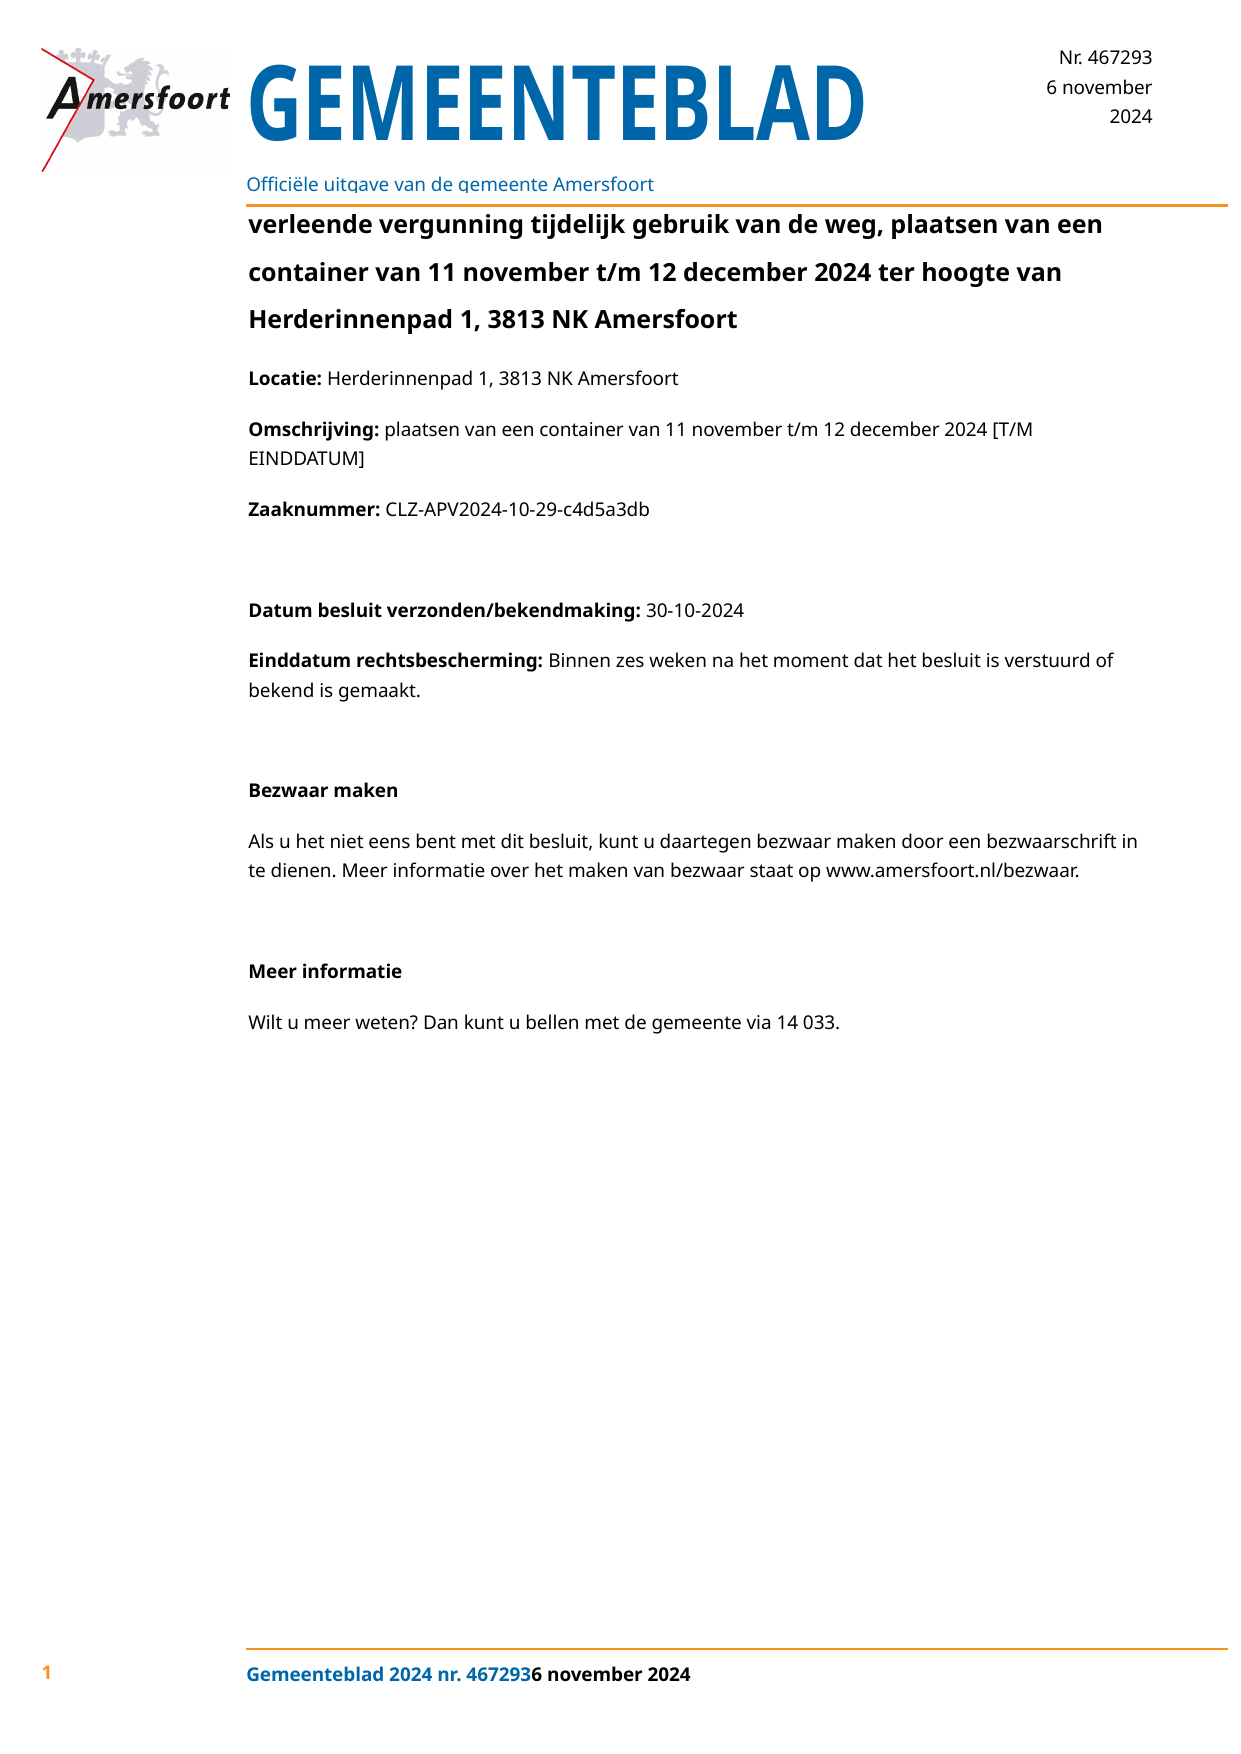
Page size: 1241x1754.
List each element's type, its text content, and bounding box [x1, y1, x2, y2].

text Datum besluit verzonden/bekendmaking: 30-10-2024 [248, 597, 1152, 622]
text Zaaknummer: CLZ-APV2024-10-29-c4d5a3db [248, 496, 1152, 522]
text Omschrijving: plaatsen van een container van 11 november t/m 12 december 2024 [T/M EINDDATUM] [248, 416, 1152, 471]
picture [41, 47, 231, 172]
text verleende vergunning tijdelijk gebruik van de weg, plaatsen van een container van 11 november t/m 12 december 2024 ter hoogte van Herderinnenpad 1, 3813 NK Amersfoort [248, 207, 1152, 336]
text Wilt u meer weten? Dan kunt u bellen met de gemeente via 14 033. [248, 1009, 1152, 1034]
text Als u het niet eens bent met dit besluit, kunt u daartegen bezwaar maken door een bezwaarschrift in te dienen. Meer informatie over het maken van bezwaar staat op www.amersfoort.nl/bezwaar. [248, 828, 1152, 883]
text Bezwaar maken [248, 778, 1152, 803]
text Meer informatie [248, 958, 1152, 984]
text Locatie: Herderinnenpad 1, 3813 NK Amersfoort [248, 366, 1152, 391]
text Einddatum rechtsbescherming: Binnen zes weken na het moment dat het besluit is verstuurd of bekend is gemaakt. [248, 647, 1152, 702]
